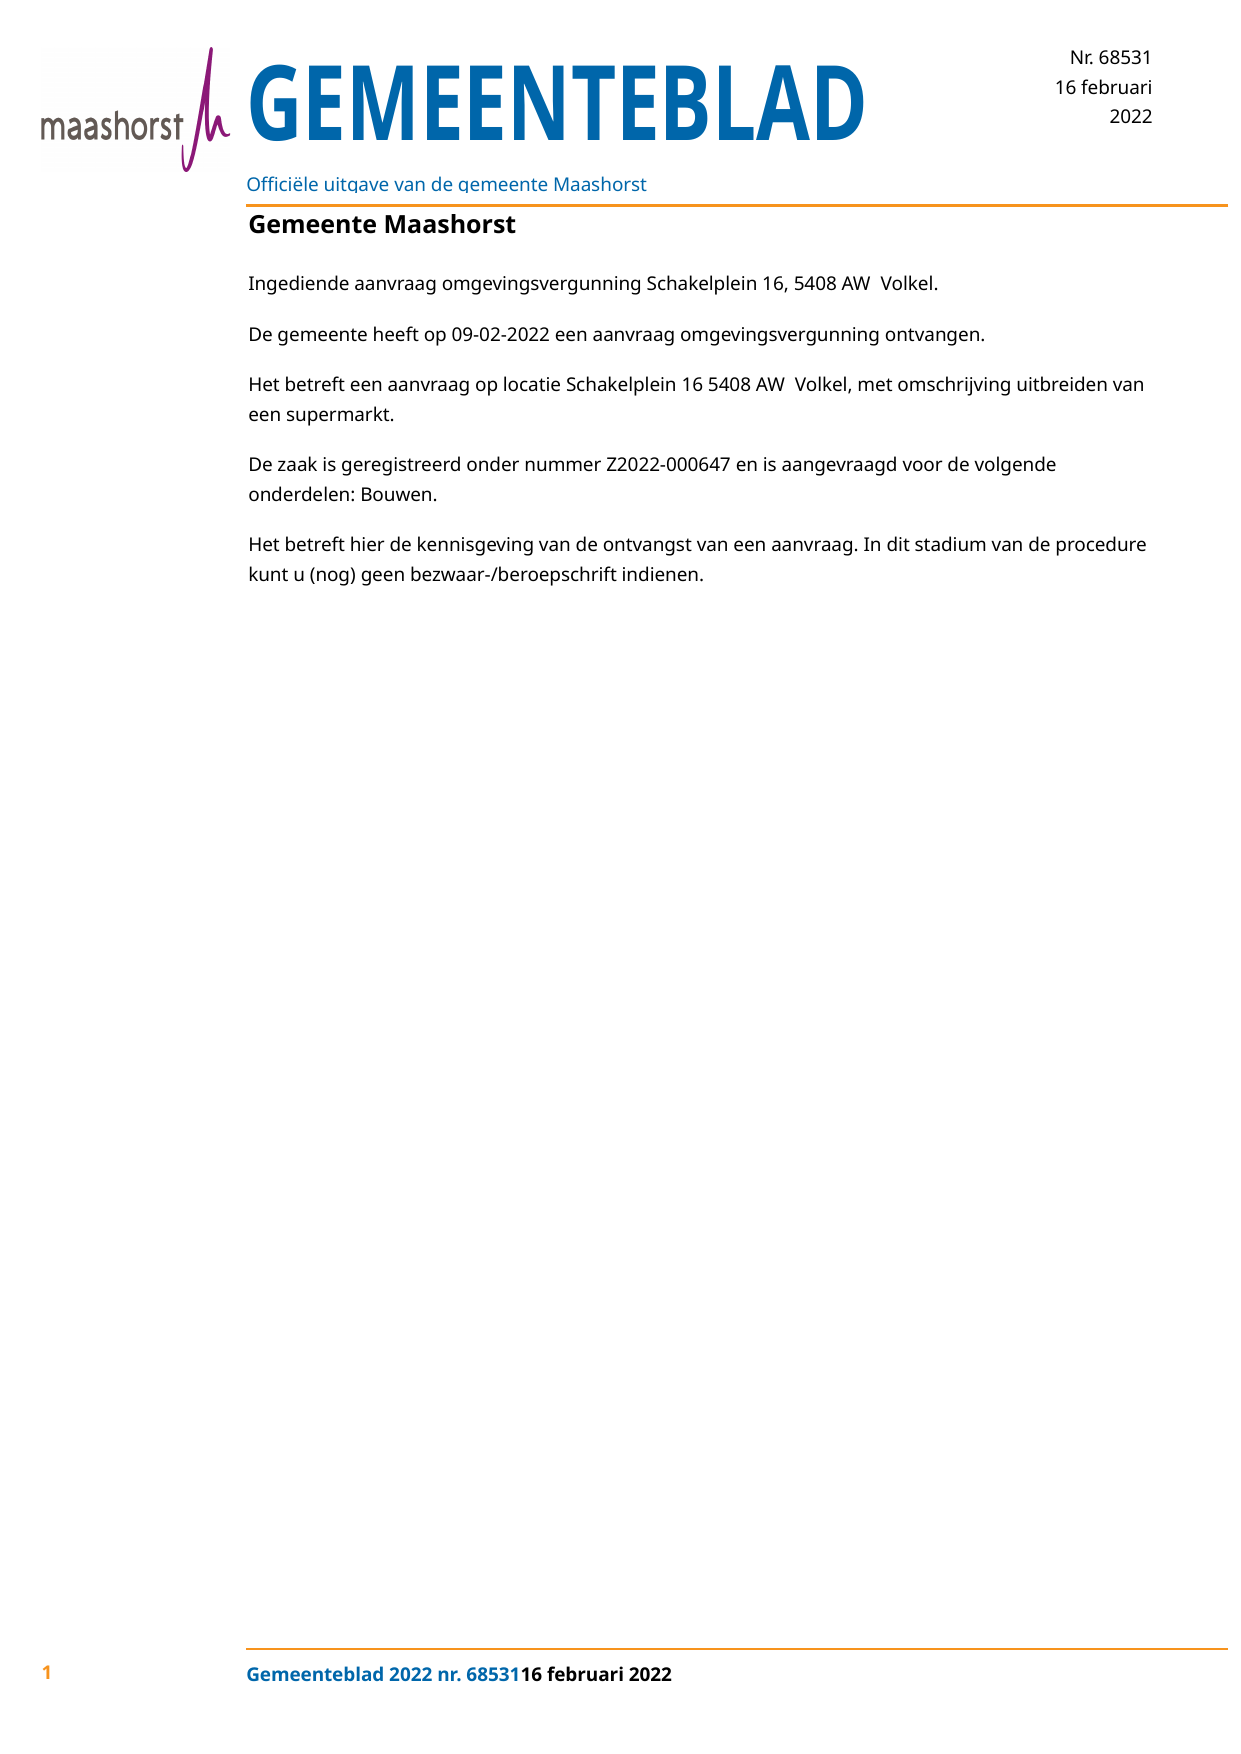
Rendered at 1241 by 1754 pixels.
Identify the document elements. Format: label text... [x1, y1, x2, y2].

text De gemeente heeft op 09-02-2022 een aanvraag omgevingsvergunning ontvangen. [248, 321, 1152, 346]
text Het betreft hier de kennisgeving van de ontvangst van een aanvraag. In dit stadium van de procedure kunt u (nog) geen bezwaar-/beroepschrift indienen. [248, 531, 1152, 586]
picture [41, 47, 231, 172]
text De zaak is geregistreerd onder nummer Z2022-000647 en is aangevraagd voor de volgende onderdelen: Bouwen. [248, 451, 1152, 506]
text Ingediende aanvraag omgevingsvergunning Schakelplein 16, 5408 AW Volkel. [248, 270, 1152, 296]
text Het betreft een aanvraag op locatie Schakelplein 16 5408 AW Volkel, met omschrijving uitbreiden van een supermarkt. [248, 371, 1152, 426]
text Gemeente Maashorst [248, 207, 1152, 241]
